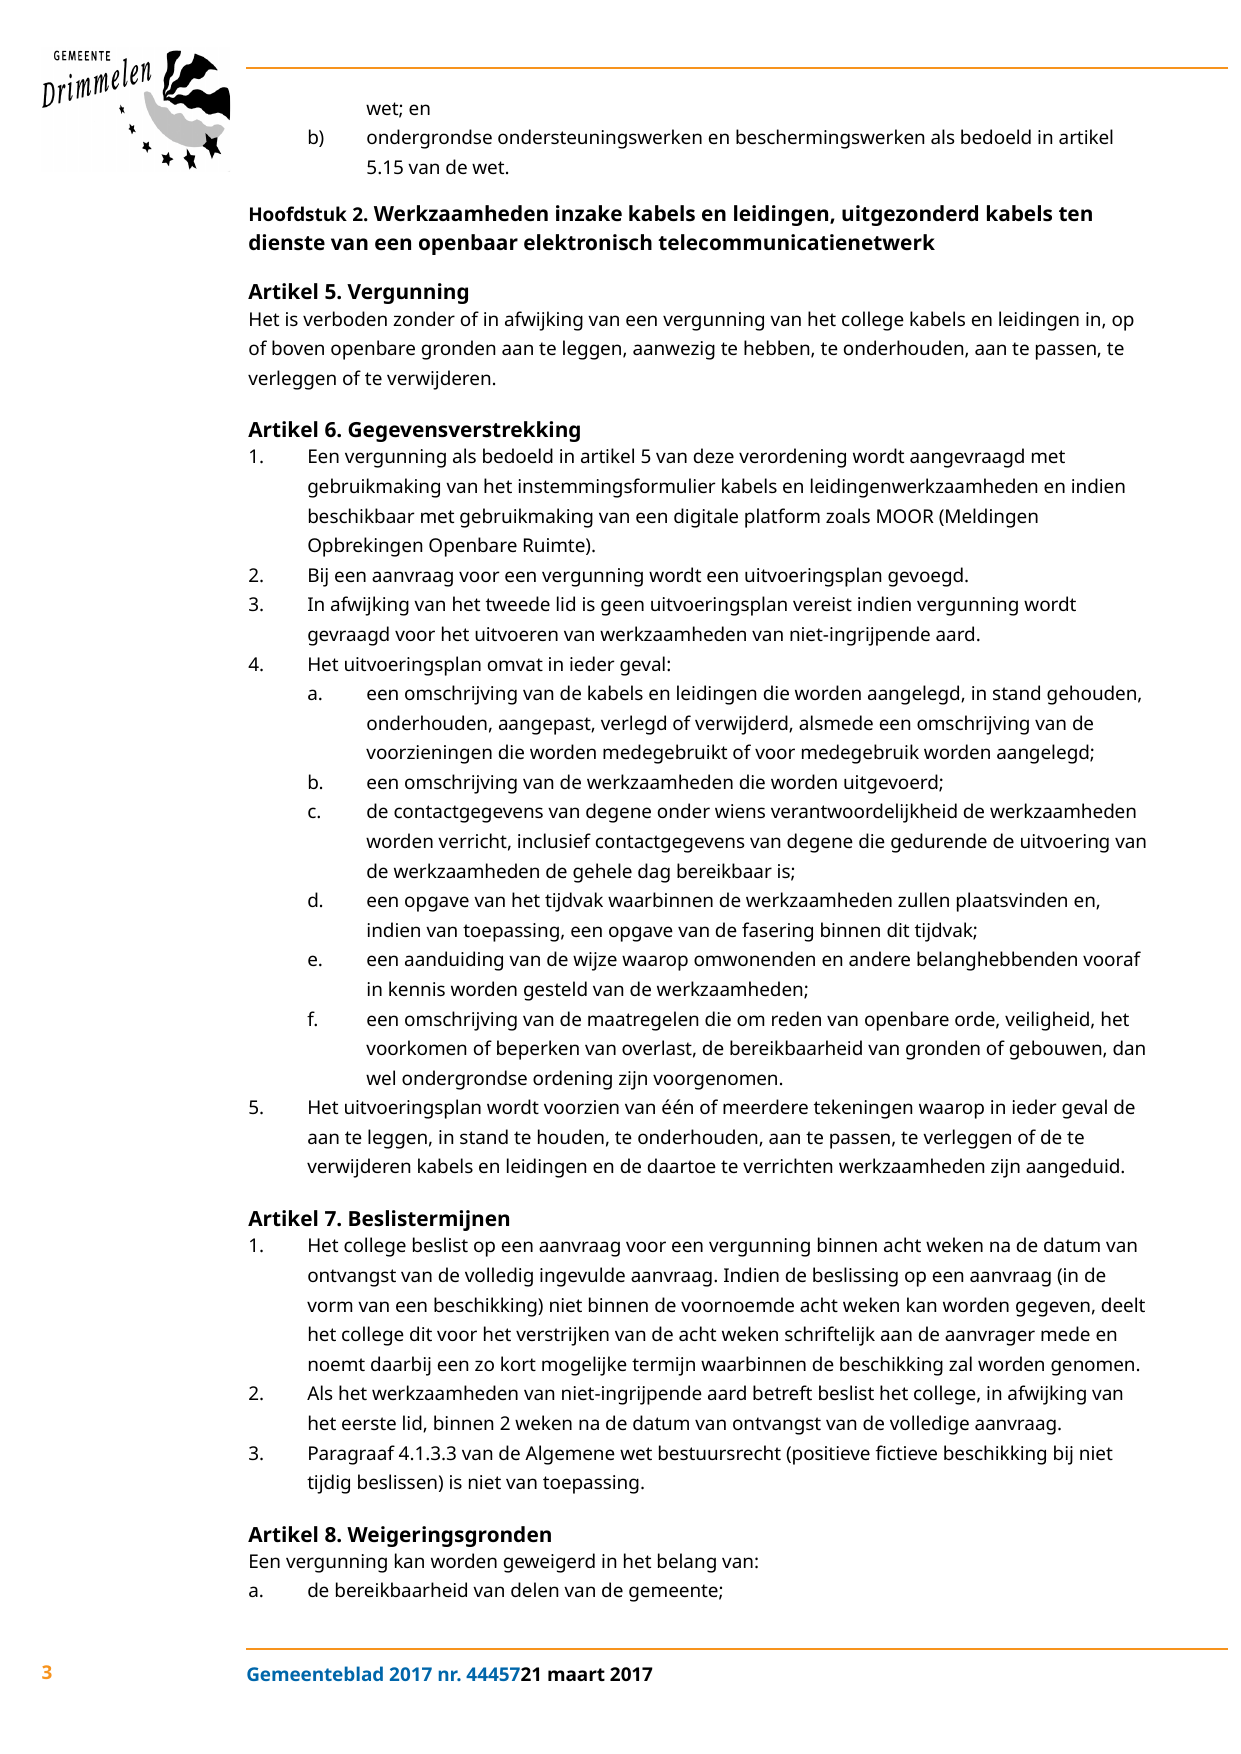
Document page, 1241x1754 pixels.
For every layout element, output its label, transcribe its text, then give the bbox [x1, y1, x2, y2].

list In afwijking van het tweede lid is geen uitvoeringsplan vereist indien vergunning wordt gevraagd voor het uitvoeren van werkzaamheden van niet-ingrijpende aard. [248, 592, 1152, 647]
text Artikel 6. Gegevensverstrekking [248, 415, 1152, 444]
list Paragraaf 4.1.3.3 van de Algemene wet bestuursrecht (positieve fictieve beschikking bij niet tijdig beslissen) is niet van toepassing. [248, 1440, 1152, 1495]
list een opgave van het tijdvak waarbinnen de werkzaamheden zullen plaatsvinden en, indien van toepassing, een opgave van de fasering binnen dit tijdvak; [307, 887, 1152, 943]
list een aanduiding van de wijze waarop omwonenden en andere belanghebbenden vooraf in kennis worden gesteld van de werkzaamheden; [307, 947, 1152, 1002]
list een omschrijving van de kabels en leidingen die worden aangelegd, in stand gehouden, onderhouden, aangepast, verlegd of verwijderd, alsmede een omschrijving van de voorzieningen die worden medegebruikt of voor medegebruik worden aangelegd; [307, 680, 1152, 765]
list Het uitvoeringsplan wordt voorzien van één of meerdere tekeningen waarop in ieder geval de aan te leggen, in stand te houden, te onderhouden, aan te passen, te verleggen of de te verwijderen kabels en leidingen en de daartoe te verrichten werkzaamheden zijn aangeduid. [248, 1094, 1152, 1179]
list een omschrijving van de maatregelen die om reden van openbare orde, veiligheid, het voorkomen of beperken van overlast, de bereikbaarheid van gronden of gebouwen, dan wel ondergrondse ordening zijn voorgenomen. [307, 1006, 1152, 1091]
list de bereikbaarheid van delen van de gemeente; [248, 1578, 1152, 1603]
list Het uitvoeringsplan omvat in ieder geval: [248, 651, 1152, 677]
list een omschrijving van de werkzaamheden die worden uitgevoerd; [307, 769, 1152, 795]
list Het college beslist op een aanvraag voor een vergunning binnen acht weken na de datum van ontvangst van de volledig ingevulde aanvraag. Indien de beslissing op een aanvraag (in de vorm van een beschikking) niet binnen de voornoemde acht weken kan worden gegeven, deelt het college dit voor het verstrijken van de acht weken schriftelijk aan de aanvrager mede en noemt daarbij een zo kort mogelijke termijn waarbinnen de beschikking zal worden genomen. [248, 1233, 1152, 1377]
picture [41, 47, 231, 172]
list Bij een aanvraag voor een vergunning wordt een uitvoeringsplan gevoegd. [248, 562, 1152, 588]
text Een vergunning kan worden geweigerd in het belang van: [248, 1548, 1152, 1574]
text Artikel 7. Beslistermijnen [248, 1204, 1152, 1233]
list Als het werkzaamheden van niet-ingrijpende aard betreft beslist het college, in afwijking van het eerste lid, binnen 2 weken na de datum van ontvangst van de volledige aanvraag. [248, 1381, 1152, 1436]
text Artikel 5. Vergunning [248, 277, 1152, 306]
text Artikel 8. Weigeringsgronden [248, 1520, 1152, 1548]
list de contactgegevens van degene onder wiens verantwoordelijkheid de werkzaamheden worden verricht, inclusief contactgegevens van degene die gedurende de uitvoering van de werkzaamheden de gehele dag bereikbaar is; [307, 799, 1152, 884]
text Hoofdstuk 2. Werkzaamheden inzake kabels en leidingen, uitgezonderd kabels ten dienste van een openbaar elektronisch telecommunicatienetwerk [248, 199, 1152, 256]
list wet; en [307, 95, 1152, 121]
text Het is verboden zonder of in afwijking van een vergunning van het college kabels en leidingen in, op of boven openbare gronden aan te leggen, aanwezig te hebben, te onderhouden, aan te passen, te verleggen of te verwijderen. [248, 306, 1152, 391]
list Een vergunning als bedoeld in artikel 5 van deze verordening wordt aangevraagd met gebruikmaking van het instemmingsformulier kabels en leidingenwerkzaamheden en indien beschikbaar met gebruikmaking van een digitale platform zoals MOOR (Meldingen Opbrekingen Openbare Ruimte). [248, 444, 1152, 558]
list ondergrondse ondersteuningswerken en beschermingswerken als bedoeld in artikel 5.15 van de wet. [307, 124, 1152, 180]
